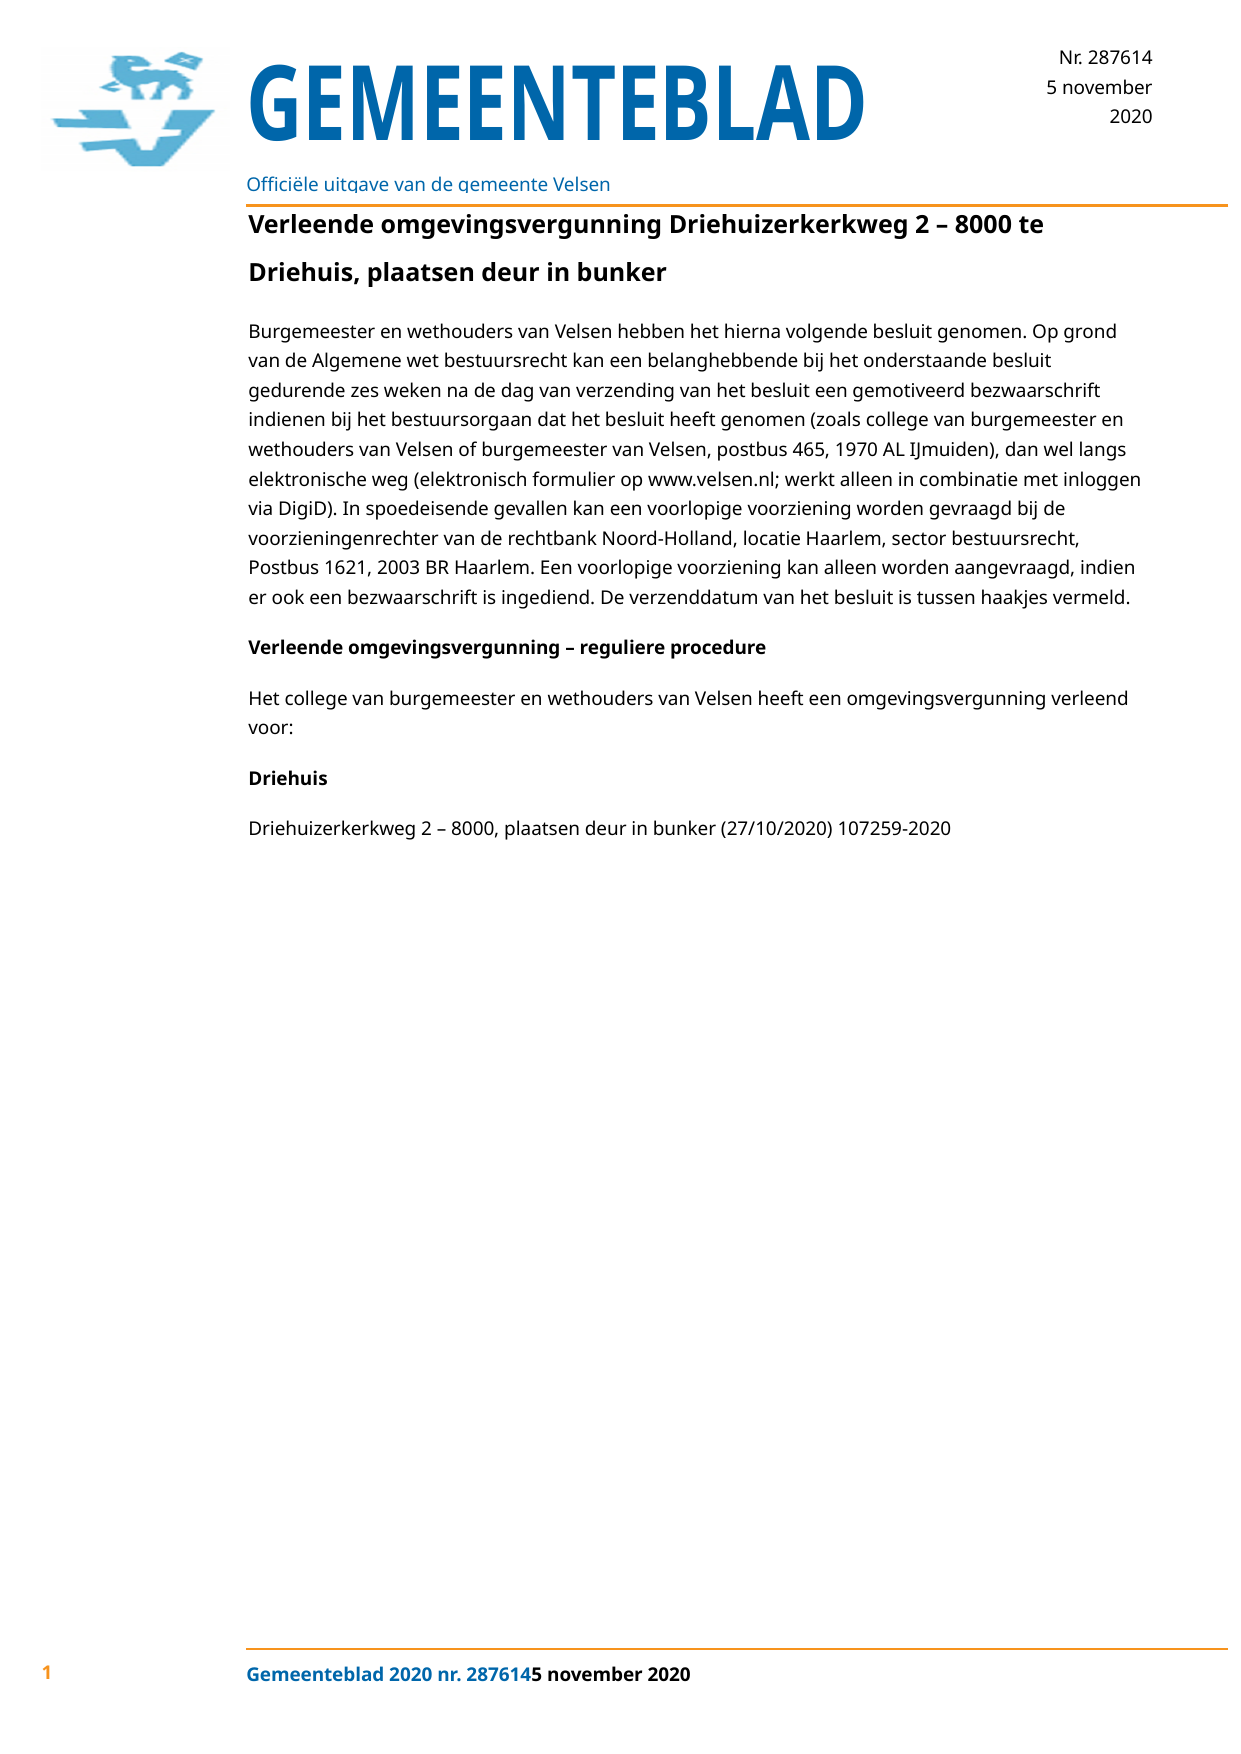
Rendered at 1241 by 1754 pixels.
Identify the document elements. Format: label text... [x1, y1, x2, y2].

text Verleende omgevingsvergunning Driehuizerkerkweg 2 – 8000 te Driehuis, plaatsen deur in bunker [248, 207, 1152, 288]
picture [41, 47, 231, 172]
text Verleende omgevingsvergunning – reguliere procedure [248, 634, 1152, 660]
text Driehuis [248, 765, 1152, 791]
text Burgemeester en wethouders van Velsen hebben het hierna volgende besluit genomen. Op grond van de Algemene wet bestuursrecht kan een belanghebbende bij het onderstaande besluit gedurende zes weken na de dag van verzending van het besluit een gemotiveerd bezwaarschrift indienen bij het bestuursorgaan dat het besluit heeft genomen (zoals college van burgemeester en wethouders van Velsen of burgemeester van Velsen, postbus 465, 1970 AL IJmuiden), dan wel langs elektronische weg (elektronisch formulier op www.velsen.nl; werkt alleen in combinatie met inloggen via DigiD). In spoedeisende gevallen kan een voorlopige voorziening worden gevraagd bij de voorzieningenrechter van de rechtbank Noord-Holland, locatie Haarlem, sector bestuursrecht, Postbus 1621, 2003 BR Haarlem. Een voorlopige voorziening kan alleen worden aangevraagd, indien er ook een bezwaarschrift is ingediend. De verzenddatum van het besluit is tussen haakjes vermeld. [248, 318, 1152, 610]
text Het college van burgemeester en wethouders van Velsen heeft een omgevingsvergunning verleend voor: [248, 685, 1152, 740]
text Driehuizerkerkweg 2 – 8000, plaatsen deur in bunker (27/10/2020) 107259-2020 [248, 815, 1152, 841]
